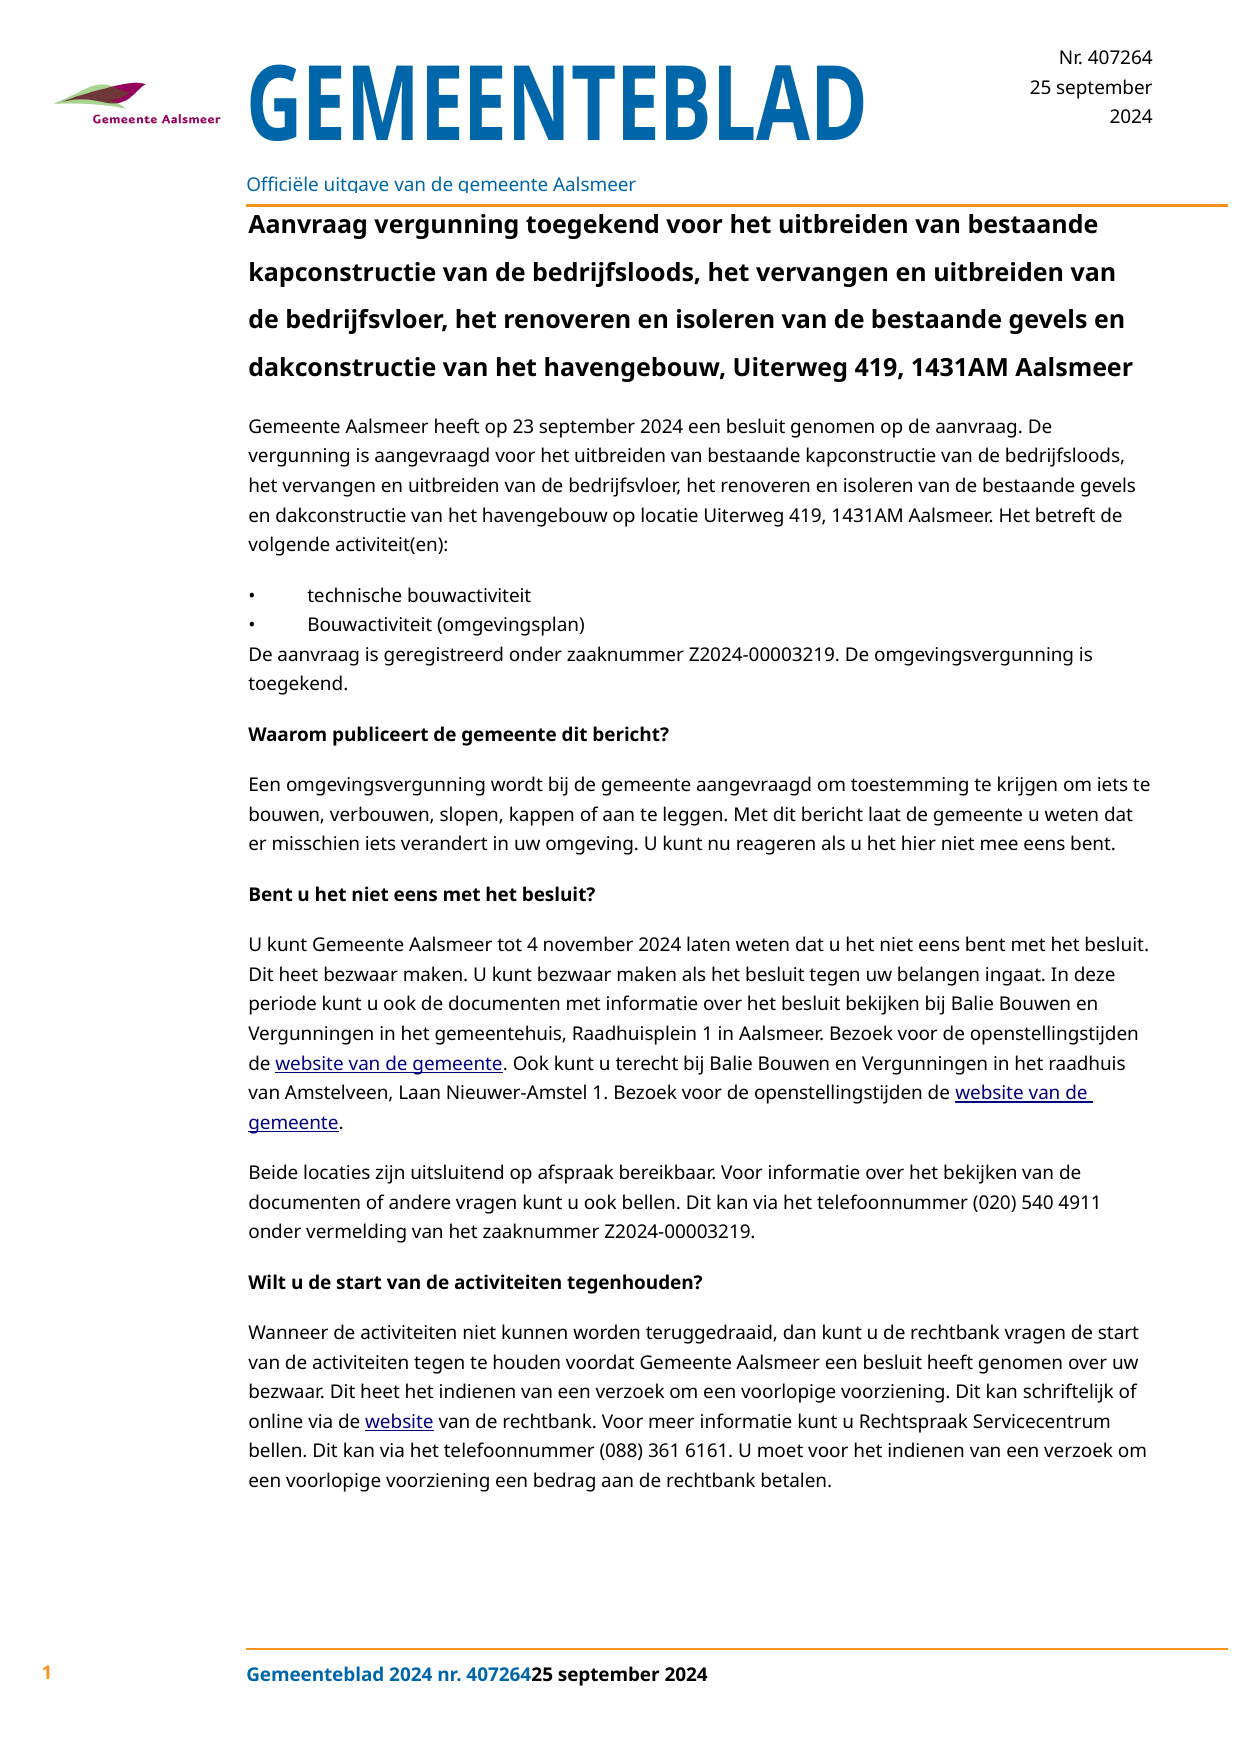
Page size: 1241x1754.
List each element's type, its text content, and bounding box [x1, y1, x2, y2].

text Gemeente Aalsmeer heeft op 23 september 2024 een besluit genomen op de aanvraag. De vergunning is aangevraagd voor het uitbreiden van bestaande kapconstructie van de bedrijfsloods, het vervangen en uitbreiden van de bedrijfsvloer, het renoveren en isoleren van de bestaande gevels en dakconstructie van het havengebouw op locatie Uiterweg 419, 1431AM Aalsmeer. Het betreft de volgende activiteit(en): [248, 413, 1152, 557]
list technische bouwactiviteit [248, 582, 1152, 608]
picture [41, 47, 231, 172]
text Bent u het niet eens met het besluit? [248, 881, 1152, 907]
text Wilt u de start van de activiteiten tegenhouden? [248, 1269, 1152, 1295]
text Wanneer de activiteiten niet kunnen worden teruggedraaid, dan kunt u de rechtbank vragen de start van de activiteiten tegen te houden voordat Gemeente Aalsmeer een besluit heeft genomen over uw bezwaar. Dit heet het indienen van een verzoek om een voorlopige voorziening. Dit kan schriftelijk of online via de website van de rechtbank. Voor meer informatie kunt u Rechtspraak Servicecentrum bellen. Dit kan via het telefoonnummer (088) 361 6161. U moet voor het indienen van een verzoek om een voorlopige voorziening een bedrag aan de rechtbank betalen. [248, 1319, 1152, 1493]
text De aanvraag is geregistreerd onder zaaknummer Z2024-00003219. De omgevingsvergunning is toegekend. [248, 641, 1152, 696]
text U kunt Gemeente Aalsmeer tot 4 november 2024 laten weten dat u het niet eens bent met het besluit. Dit heet bezwaar maken. U kunt bezwaar maken als het besluit tegen uw belangen ingaat. In deze periode kunt u ook de documenten met informatie over het besluit bekijken bij Balie Bouwen en Vergunningen in het gemeentehuis, Raadhuisplein 1 in Aalsmeer. Bezoek voor de openstellingstijden de website van de gemeente. Ook kunt u terecht bij Balie Bouwen en Vergunningen in het raadhuis van Amstelveen, Laan Nieuwer-Amstel 1. Bezoek voor de openstellingstijden de website van de gemeente. [248, 931, 1152, 1135]
text Waarom publiceert de gemeente dit bericht? [248, 721, 1152, 747]
text Beide locaties zijn uitsluitend op afspraak bereikbaar. Voor informatie over het bekijken van de documenten of andere vragen kunt u ook bellen. Dit kan via het telefoonnummer (020) 540 4911 onder vermelding van het zaaknummer Z2024-00003219. [248, 1159, 1152, 1244]
list Bouwactiviteit (omgevingsplan) [248, 611, 1152, 637]
text Aanvraag vergunning toegekend voor het uitbreiden van bestaande kapconstructie van de bedrijfsloods, het vervangen en uitbreiden van de bedrijfsvloer, het renoveren en isoleren van de bestaande gevels en dakconstructie van het havengebouw, Uiterweg 419, 1431AM Aalsmeer [248, 207, 1152, 384]
text Een omgevingsvergunning wordt bij de gemeente aangevraagd om toestemming te krijgen om iets te bouwen, verbouwen, slopen, kappen of aan te leggen. Met dit bericht laat de gemeente u weten dat er misschien iets verandert in uw omgeving. U kunt nu reageren als u het hier niet mee eens bent. [248, 771, 1152, 856]
